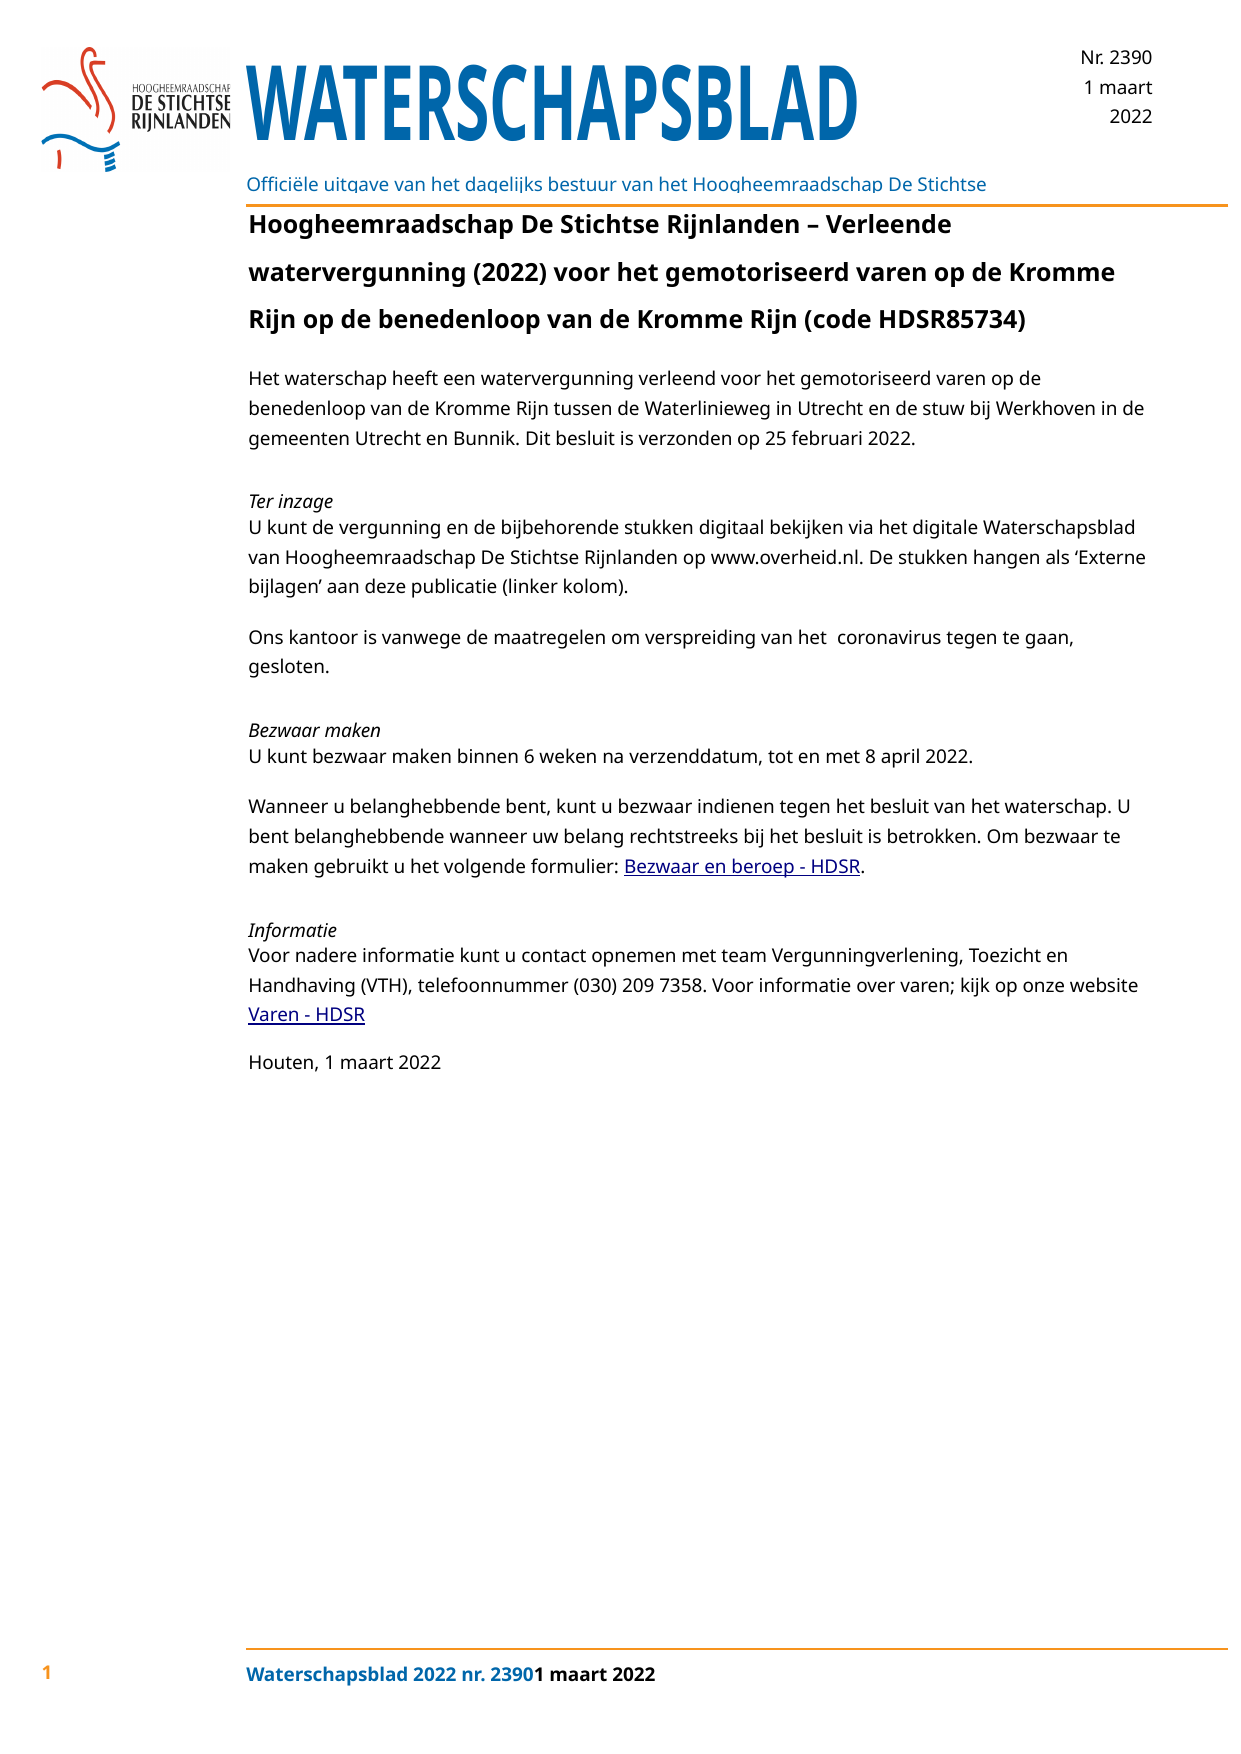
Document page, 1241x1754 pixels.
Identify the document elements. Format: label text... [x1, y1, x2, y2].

text Voor nadere informatie kunt u contact opnemen met team Vergunningverlening, Toezicht en Handhaving (VTH), telefoonnummer (030) 209 7358. Voor informatie over varen; kijk op onze website Varen - HDSR [248, 942, 1152, 1027]
text Ons kantoor is vanwege de maatregelen om verspreiding van het coronavirus tegen te gaan, gesloten. [248, 624, 1152, 679]
text Het waterschap heeft een watervergunning verleend voor het gemotoriseerd varen op de benedenloop van de Kromme Rijn tussen de Waterlinieweg in Utrecht en de stuw bij Werkhoven in de gemeenten Utrecht en Bunnik. Dit besluit is verzonden op 25 februari 2022. [248, 366, 1152, 450]
text U kunt bezwaar maken binnen 6 weken na verzenddatum, tot en met 8 april 2022. [248, 743, 1152, 769]
text Hoogheemraadschap De Stichtse Rijnlanden – Verleende watervergunning (2022) voor het gemotoriseerd varen op de Kromme Rijn op de benedenloop van de Kromme Rijn (code HDSR85734) [248, 207, 1152, 336]
text Ter inzage [248, 489, 1152, 514]
text Houten, 1 maart 2022 [248, 1049, 1152, 1075]
text Bezwaar maken [248, 717, 1152, 743]
text Wanneer u belanghebbende bent, kunt u bezwaar indienen tegen het besluit van het waterschap. U bent belanghebbende wanneer uw belang rechtstreeks bij het besluit is betrokken. Om bezwaar te maken gebruikt u het volgende formulier: Bezwaar en beroep - HDSR. [248, 794, 1152, 878]
text Informatie [248, 917, 1152, 942]
text U kunt de vergunning en de bijbehorende stukken digitaal bekijken via het digitale Waterschapsblad van Hoogheemraadschap De Stichtse Rijnlanden op www.overheid.nl. De stukken hangen als ‘Externe bijlagen’ aan deze publicatie (linker kolom). [248, 514, 1152, 599]
picture [41, 47, 231, 172]
